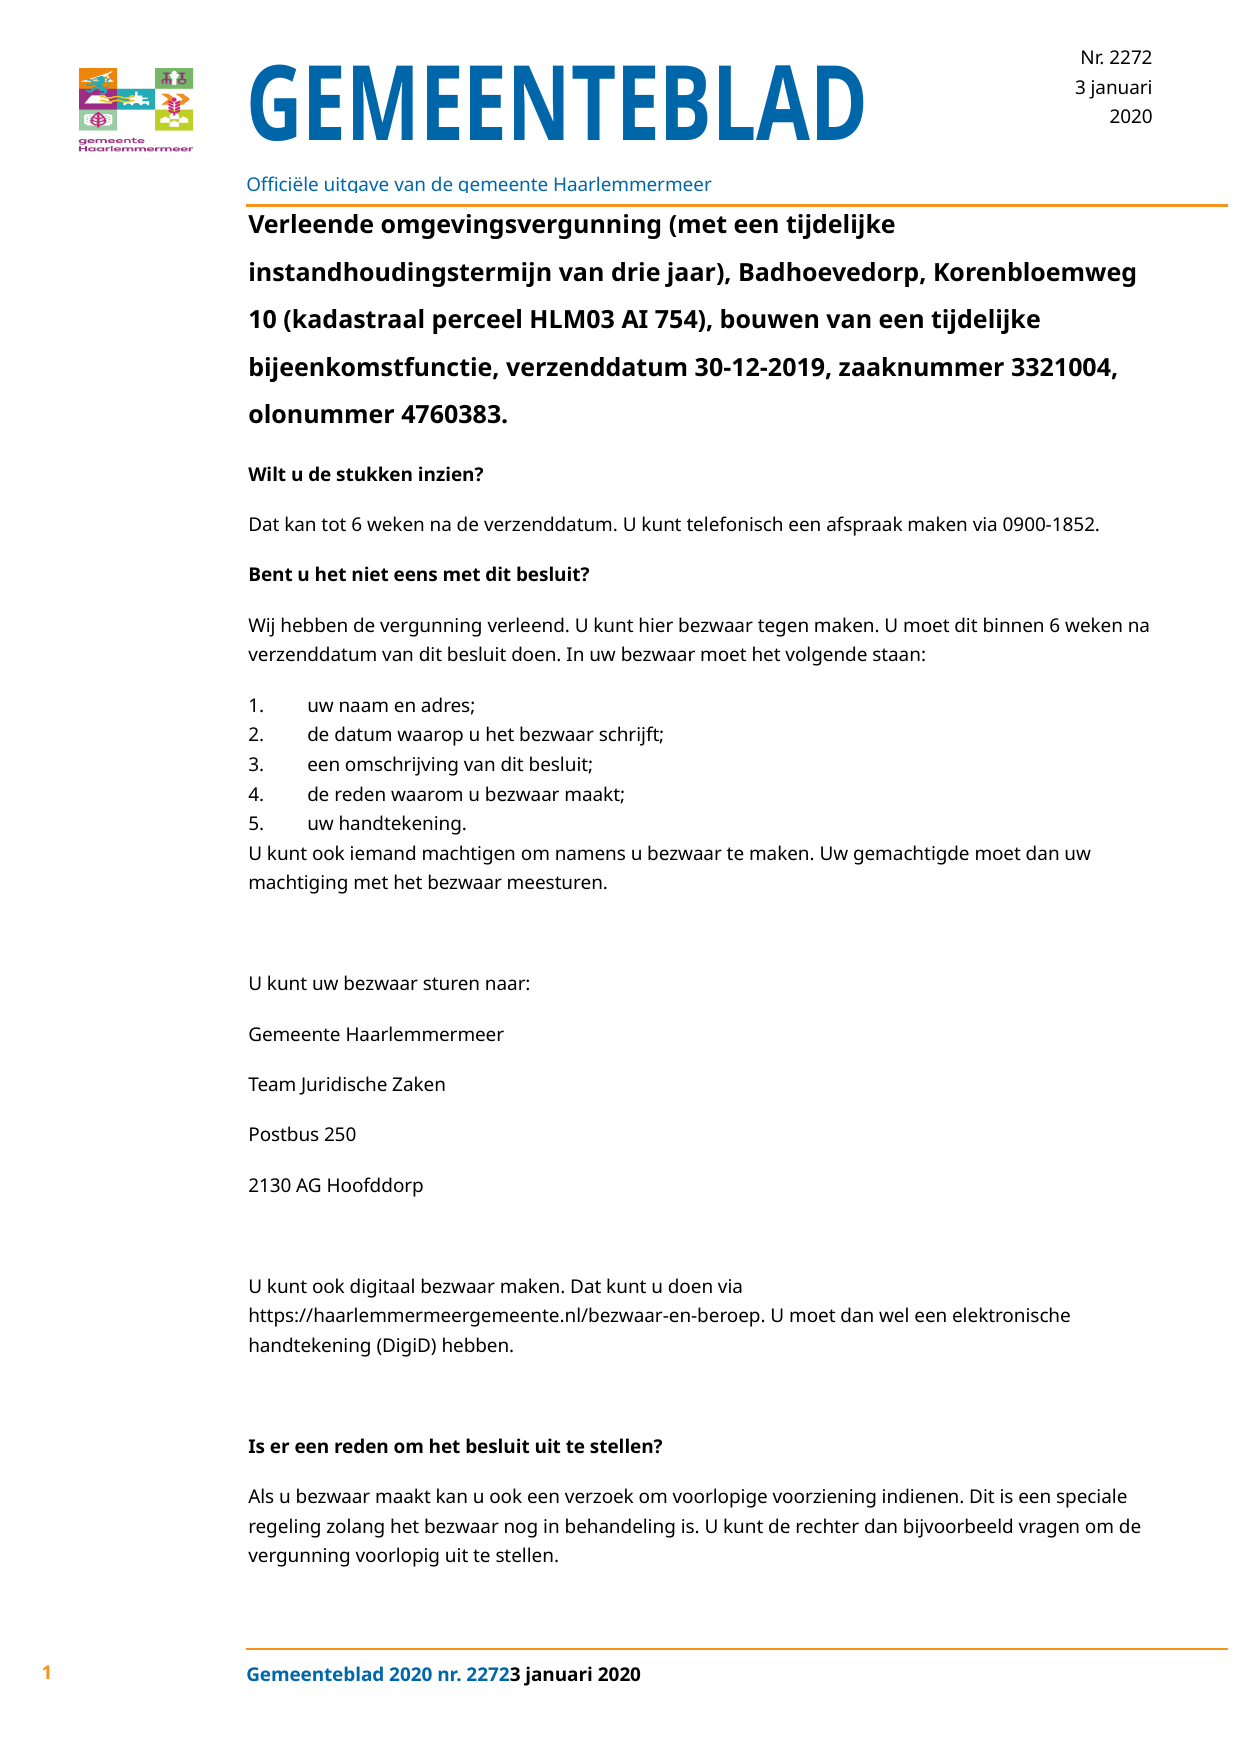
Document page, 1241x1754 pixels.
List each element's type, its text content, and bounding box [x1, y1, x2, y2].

text Verleende omgevingsvergunning (met een tijdelijke instandhoudingstermijn van drie jaar), Badhoevedorp, Korenbloemweg 10 (kadastraal perceel HLM03 AI 754), bouwen van een tijdelijke bijeenkomstfunctie, verzenddatum 30-12-2019, zaaknummer 3321004, olonummer 4760383. [248, 207, 1152, 431]
text Bent u het niet eens met dit besluit? [248, 562, 1152, 587]
list uw naam en adres; [248, 692, 1152, 718]
text Wilt u de stukken inzien? [248, 461, 1152, 486]
text Is er een reden om het besluit uit te stellen? [248, 1433, 1152, 1458]
text U kunt uw bezwaar sturen naar: [248, 970, 1152, 996]
text Wij hebben de vergunning verleend. U kunt hier bezwaar tegen maken. U moet dit binnen 6 weken na verzenddatum van dit besluit doen. In uw bezwaar moet het volgende staan: [248, 612, 1152, 667]
text Team Juridische Zaken [248, 1071, 1152, 1097]
list een omschrijving van dit besluit; [248, 751, 1152, 777]
text Dat kan tot 6 weken na de verzenddatum. U kunt telefonisch een afspraak maken via 0900-1852. [248, 511, 1152, 537]
list de reden waarom u bezwaar maakt; [248, 781, 1152, 806]
text U kunt ook digitaal bezwaar maken. Dat kunt u doen via https://haarlemmermeergemeente.nl/bezwaar-en-beroep. U moet dan wel een elektronische handtekening (DigiD) hebben. [248, 1273, 1152, 1358]
text Postbus 250 [248, 1122, 1152, 1147]
text 2130 AG Hoofddorp [248, 1172, 1152, 1198]
text Als u bezwaar maakt kan u ook een verzoek om voorlopige voorziening indienen. Dit is een speciale regeling zolang het bezwaar nog in behandeling is. U kunt de rechter dan bijvoorbeeld vragen om de vergunning voorlopig uit te stellen. [248, 1483, 1152, 1568]
text U kunt ook iemand machtigen om namens u bezwaar te maken. Uw gemachtigde moet dan uw machtiging met het bezwaar meesturen. [248, 840, 1152, 895]
text Gemeente Haarlemmermeer [248, 1021, 1152, 1046]
list de datum waarop u het bezwaar schrijft; [248, 722, 1152, 747]
list uw handtekening. [248, 810, 1152, 836]
picture [41, 47, 231, 172]
